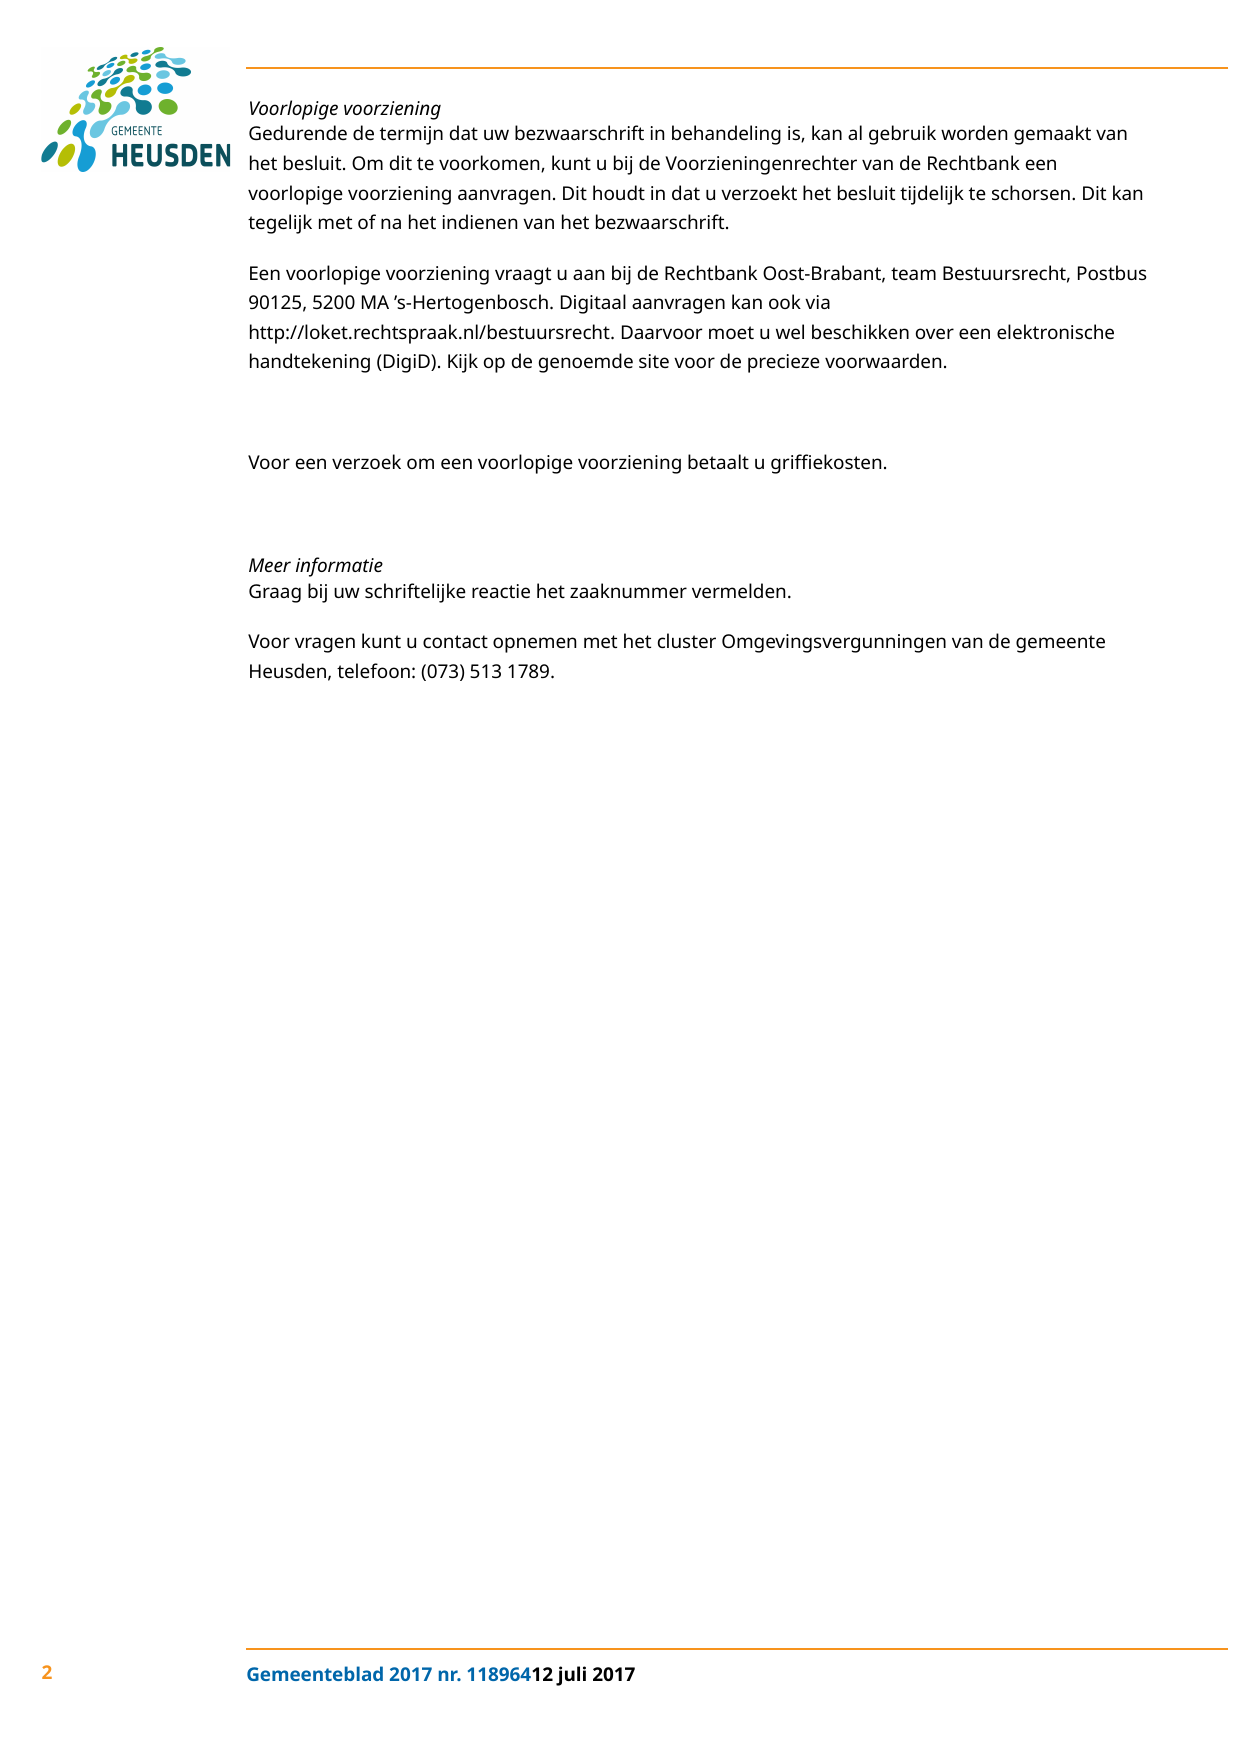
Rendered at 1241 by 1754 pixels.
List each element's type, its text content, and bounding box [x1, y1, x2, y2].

text Graag bij uw schriftelijke reactie het zaaknummer vermelden. [248, 578, 1152, 604]
text Voor een verzoek om een voorlopige voorziening betaalt u griffiekosten. [248, 449, 1152, 475]
text Een voorlopige voorziening vraagt u aan bij de Rechtbank Oost-Brabant, team Bestuursrecht, Postbus 90125, 5200 MA ’s-Hertogenbosch. Digitaal aanvragen kan ook via http://loket.rechtspraak.nl/bestuursrecht. Daarvoor moet u wel beschikken over een elektronische handtekening (DigiD). Kijk op de genoemde site voor de precieze voorwaarden. [248, 260, 1152, 374]
text Gedurende de termijn dat uw bezwaarschrift in behandeling is, kan al gebruik worden gemaakt van het besluit. Om dit te voorkomen, kunt u bij de Voorzieningenrechter van de Rechtbank een voorlopige voorziening aanvragen. Dit houdt in dat u verzoekt het besluit tijdelijk te schorsen. Dit kan tegelijk met of na het indienen van het bezwaarschrift. [248, 121, 1152, 235]
text Voorlopige voorziening [248, 95, 1152, 121]
picture [41, 47, 231, 172]
text Voor vragen kunt u contact opnemen met het cluster Omgevingsvergunningen van de gemeente Heusden, telefoon: (073) 513 1789. [248, 629, 1152, 684]
text Meer informatie [248, 552, 1152, 578]
